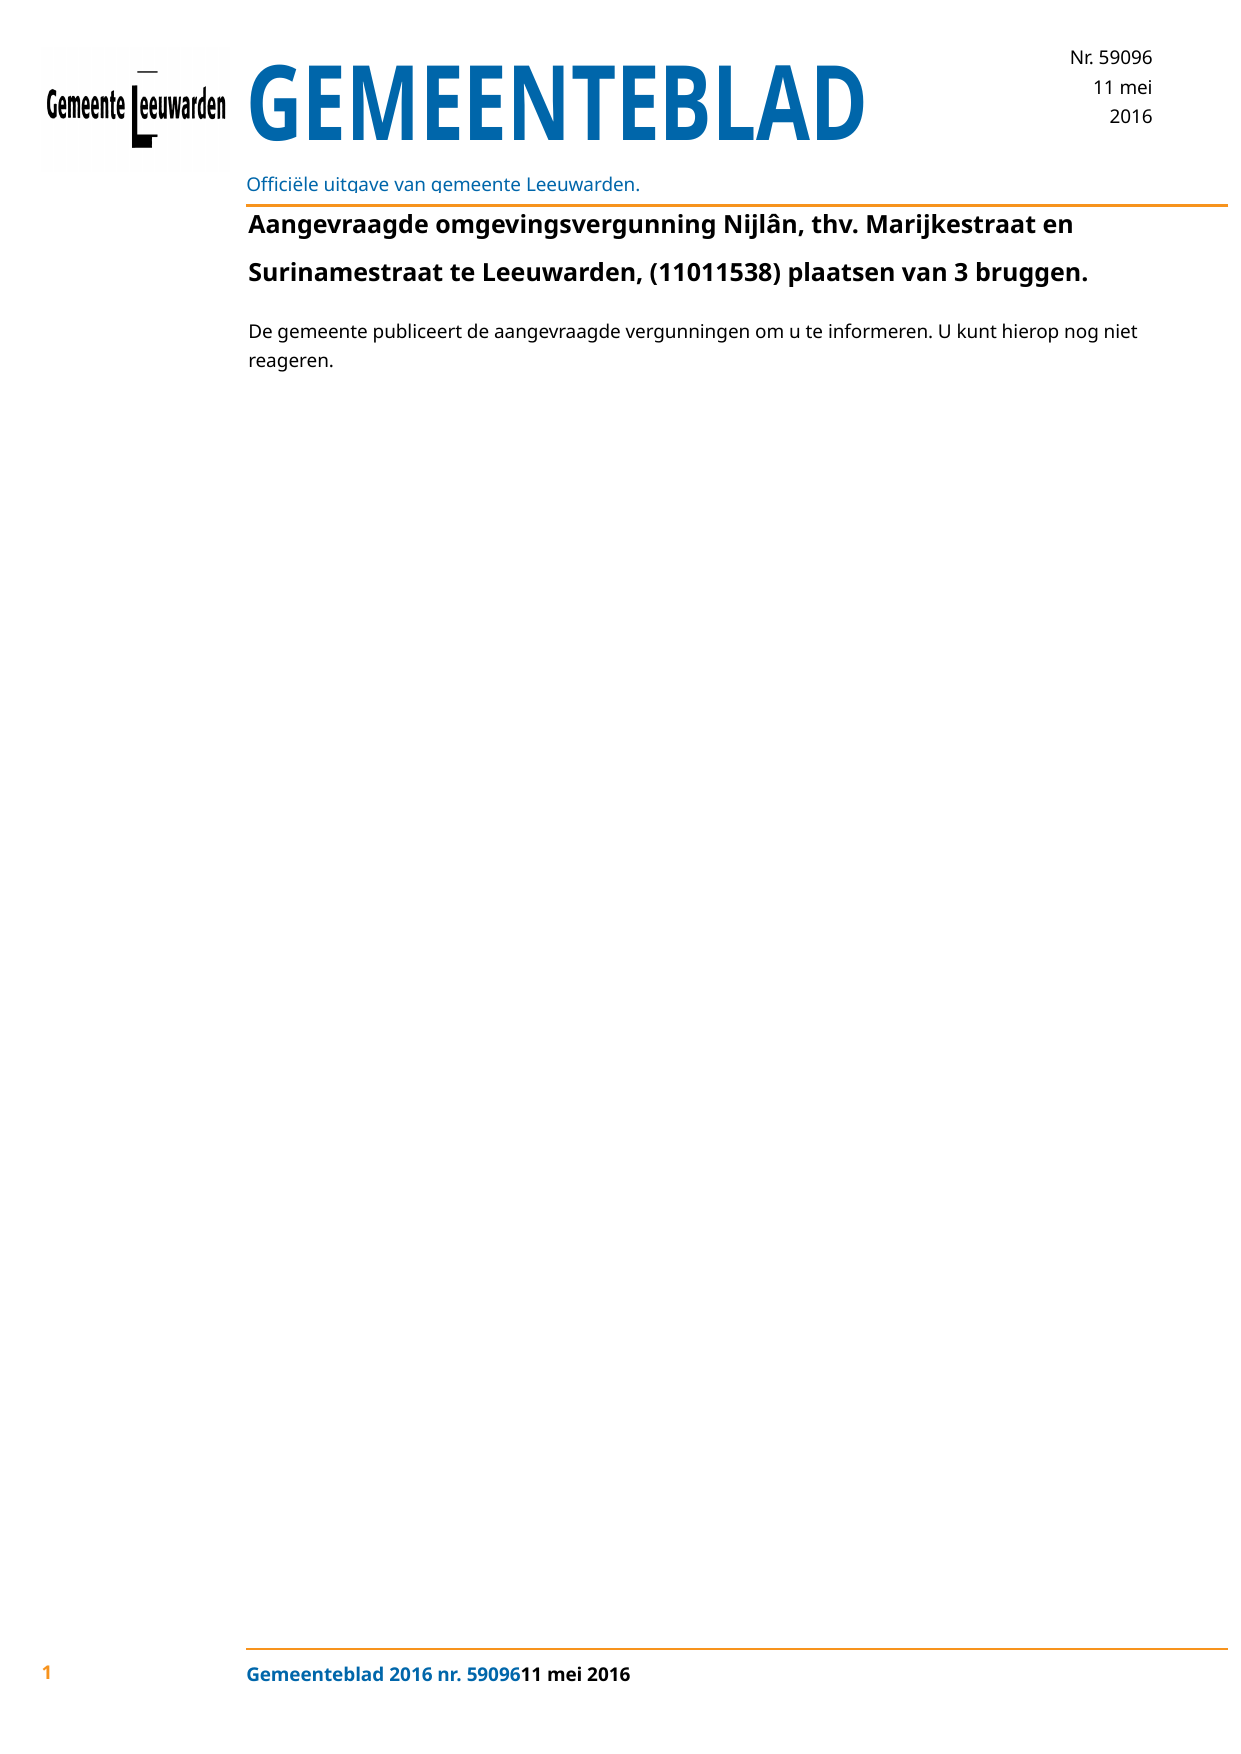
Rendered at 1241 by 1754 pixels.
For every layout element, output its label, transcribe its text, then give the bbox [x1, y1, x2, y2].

picture [41, 47, 231, 172]
text Aangevraagde omgevingsvergunning Nijlân, thv. Marijkestraat en Surinamestraat te Leeuwarden, (11011538) plaatsen van 3 bruggen. [248, 207, 1152, 288]
text De gemeente publiceert de aangevraagde vergunningen om u te informeren. U kunt hierop nog niet reageren. [248, 318, 1152, 373]
